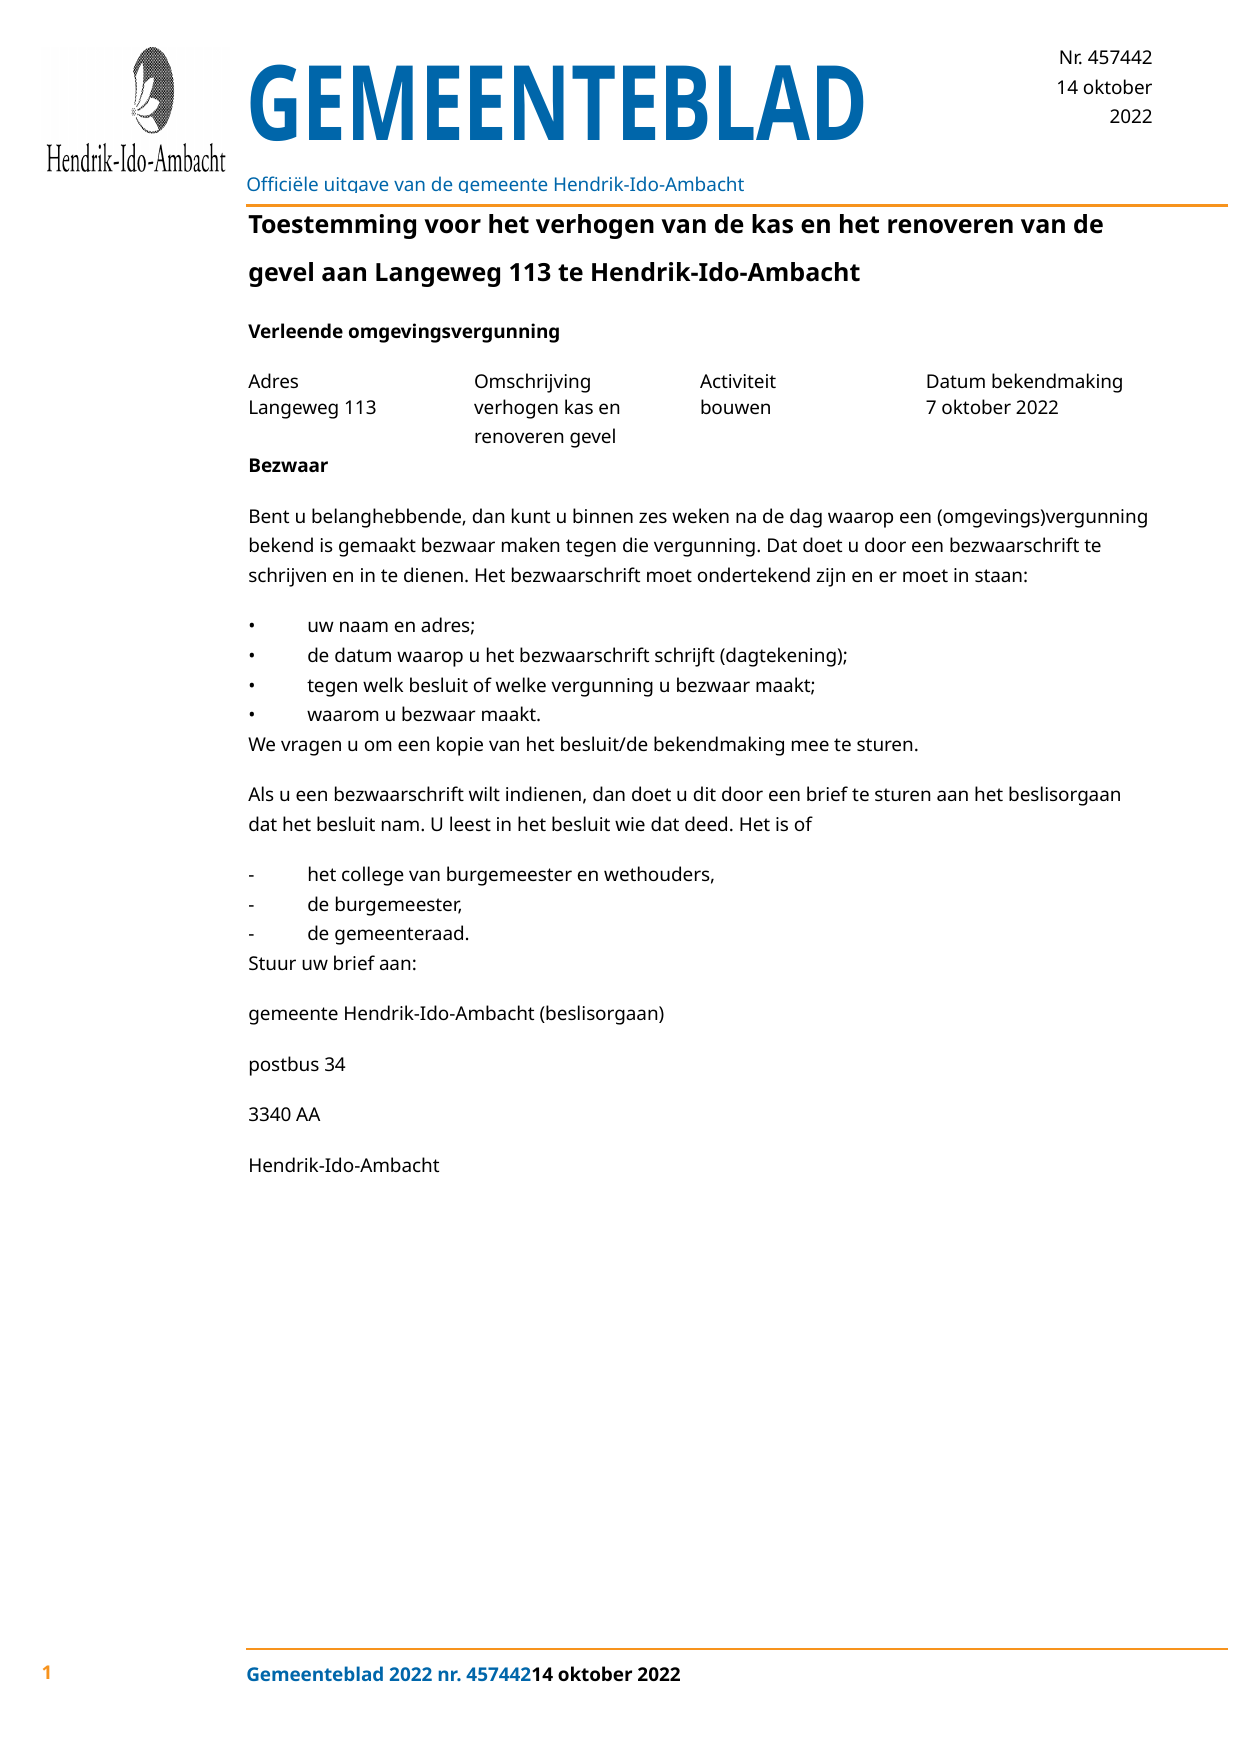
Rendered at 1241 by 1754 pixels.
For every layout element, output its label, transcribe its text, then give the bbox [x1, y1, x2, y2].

table_header Datum bekendmaking [926, 369, 1152, 394]
text 3340 AA [248, 1101, 1152, 1127]
text Hendrik-Ido-Ambacht [248, 1152, 1152, 1178]
list uw naam en adres; [248, 613, 1152, 638]
list tegen welk besluit of welke vergunning u bezwaar maakt; [248, 672, 1152, 698]
text We vragen u om een kopie van het besluit/de bekendmaking mee te sturen. [248, 731, 1152, 757]
list het college van burgemeester en wethouders, [248, 861, 1152, 887]
text Stuur uw brief aan: [248, 950, 1152, 976]
text Als u een bezwaarschrift wilt indienen, dan doet u dit door een brief te sturen aan het beslisorgaan dat het besluit nam. U leest in het besluit wie dat deed. Het is of [248, 781, 1152, 837]
picture [41, 47, 231, 172]
table_header Activiteit [700, 369, 926, 394]
table_cell bouwen [700, 394, 926, 449]
text Verleende omgevingsvergunning [248, 318, 1152, 344]
list waarom u bezwaar maakt. [248, 701, 1152, 727]
text gemeente Hendrik-Ido-Ambacht (beslisorgaan) [248, 1001, 1152, 1026]
text postbus 34 [248, 1051, 1152, 1077]
text Toestemming voor het verhogen van de kas en het renoveren van de gevel aan Langeweg 113 te Hendrik-Ido-Ambacht [248, 207, 1152, 288]
table_header Adres [248, 369, 474, 394]
text Bezwaar [248, 453, 1152, 478]
list de gemeenteraad. [248, 921, 1152, 946]
table_cell 7 oktober 2022 [926, 394, 1152, 449]
list de burgemeester, [248, 891, 1152, 917]
table_cell Langeweg 113 [248, 394, 474, 449]
list de datum waarop u het bezwaarschrift schrijft (dagtekening); [248, 642, 1152, 668]
table_header Omschrijving [474, 369, 700, 394]
table_cell verhogen kas en renoveren gevel [474, 394, 700, 449]
text Bent u belanghebbende, dan kunt u binnen zes weken na de dag waarop een (omgevings)vergunning bekend is gemaakt bezwaar maken tegen die vergunning. Dat doet u door een bezwaarschrift te schrijven en in te dienen. Het bezwaarschrift moet ondertekend zijn en er moet in staan: [248, 503, 1152, 588]
